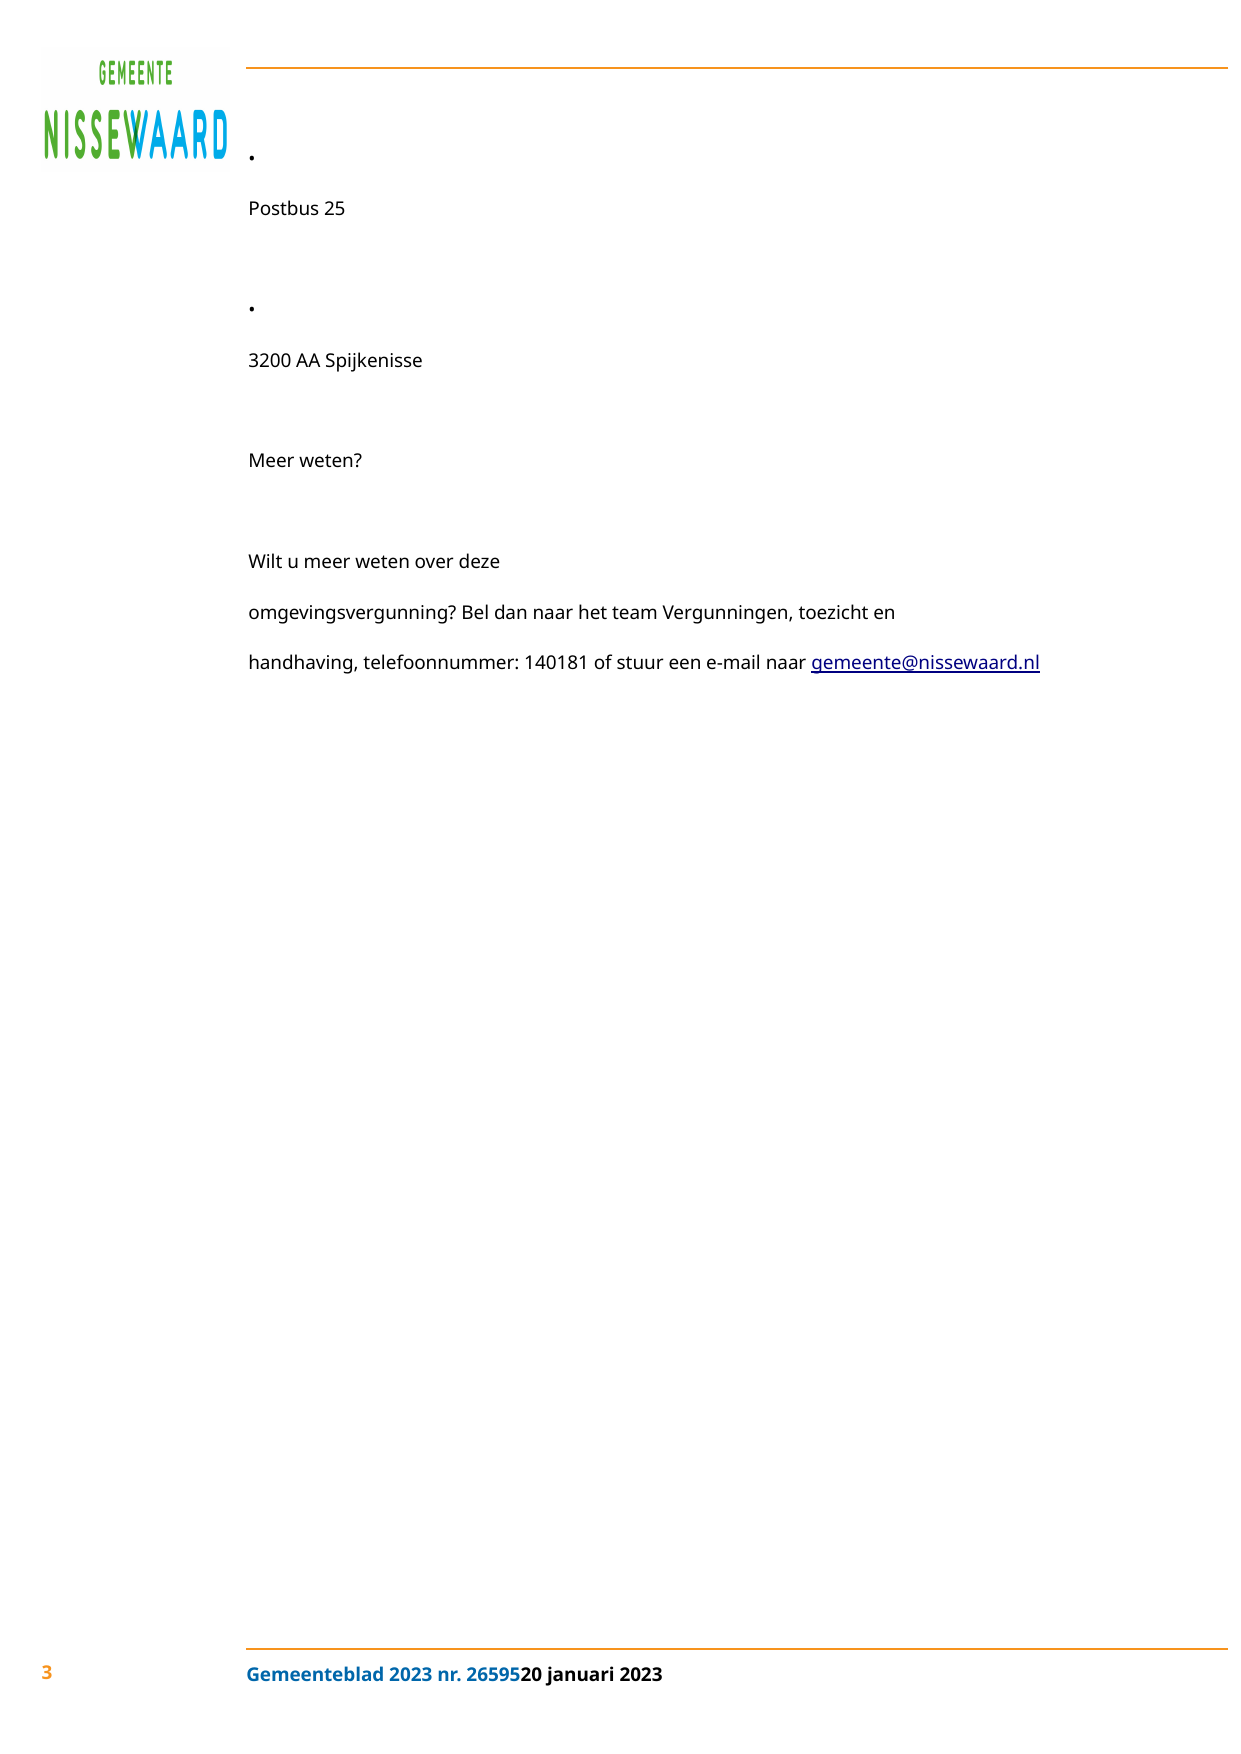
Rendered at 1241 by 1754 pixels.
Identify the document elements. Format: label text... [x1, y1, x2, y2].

text 3200 AA Spijkenisse [248, 347, 1152, 373]
text Postbus 25 [248, 196, 1152, 221]
text Meer weten? [248, 448, 1152, 473]
picture [41, 47, 231, 172]
text Wilt u meer weten over deze [248, 548, 1152, 574]
text omgevingsvergunning? Bel dan naar het team Vergunningen, toezicht en [248, 599, 1152, 625]
text • [248, 296, 1152, 322]
text • [248, 145, 1152, 171]
text handhaving, telefoonnummer: 140181 of stuur een e-mail naar gemeente@nissewaard.nl [248, 649, 1152, 675]
